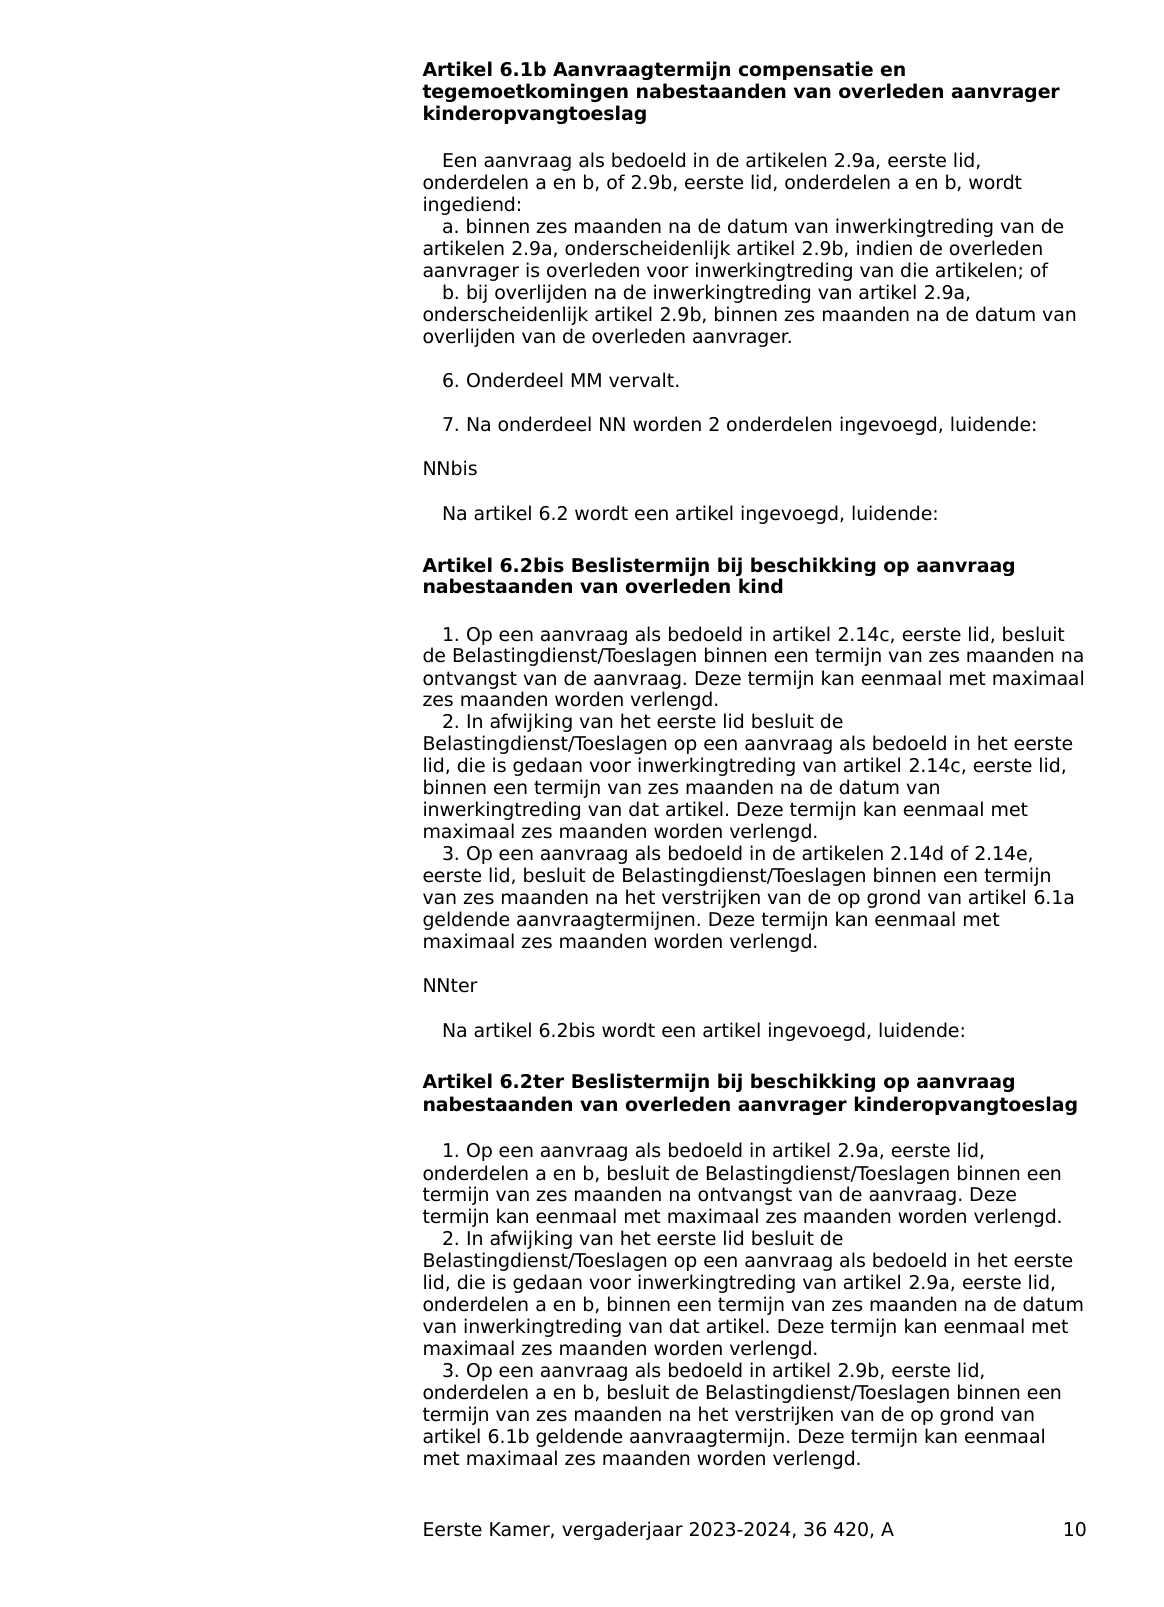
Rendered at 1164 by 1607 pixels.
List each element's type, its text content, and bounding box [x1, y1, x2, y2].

text NNbis [422, 458, 1087, 480]
subtitle Artikel 6.1b Aanvraagtermijn compensatie en tegemoetkomingen nabestaanden van overleden aanvrager kinderopvangtoeslag [422, 59, 1087, 125]
text b. bij overlijden na de inwerkingtreding van artikel 2.9a, onderscheidenlijk artikel 2.9b, binnen zes maanden na de datum van overlijden van de overleden aanvrager. [422, 282, 1087, 348]
text Na artikel 6.2 wordt een artikel ingevoegd, luidende: [422, 502, 1087, 524]
text Een aanvraag als bedoeld in de artikelen 2.9a, eerste lid, onderdelen a en b, of 2.9b, eerste lid, onderdelen a en b, wordt ingediend: [422, 150, 1087, 216]
text 7. Na onderdeel NN worden 2 onderdelen ingevoegd, luidende: [422, 414, 1087, 436]
text a. binnen zes maanden na de datum van inwerkingtreding van de artikelen 2.9a, onderscheidenlijk artikel 2.9b, indien de overleden aanvrager is overleden voor inwerkingtreding van die artikelen; of [422, 216, 1087, 282]
text 2. In afwijking van het eerste lid besluit de Belastingdienst/Toeslagen op een aanvraag als bedoeld in het eerste lid, die is gedaan voor inwerkingtreding van artikel 2.9a, eerste lid, onderdelen a en b, binnen een termijn van zes maanden na de datum van inwerkingtreding van dat artikel. Deze termijn kan eenmaal met maximaal zes maanden worden verlengd. [422, 1228, 1087, 1360]
text 6. Onderdeel MM vervalt. [422, 370, 1087, 392]
text 3. Op een aanvraag als bedoeld in de artikelen 2.14d of 2.14e, eerste lid, besluit de Belastingdienst/Toeslagen binnen een termijn van zes maanden na het verstrijken van de op grond van artikel 6.1a geldende aanvraagtermijnen. Deze termijn kan eenmaal met maximaal zes maanden worden verlengd. [422, 843, 1087, 953]
subtitle Artikel 6.2bis Beslistermijn bij beschikking op aanvraag nabestaanden van overleden kind [422, 554, 1087, 598]
text 1. Op een aanvraag als bedoeld in artikel 2.9a, eerste lid, onderdelen a en b, besluit de Belastingdienst/Toeslagen binnen een termijn van zes maanden na ontvangst van de aanvraag. Deze termijn kan eenmaal met maximaal zes maanden worden verlengd. [422, 1140, 1087, 1228]
text 1. Op een aanvraag als bedoeld in artikel 2.14c, eerste lid, besluit de Belastingdienst/Toeslagen binnen een termijn van zes maanden na ontvangst van de aanvraag. Deze termijn kan eenmaal met maximaal zes maanden worden verlengd. [422, 623, 1087, 711]
text NNter [422, 975, 1087, 997]
subtitle Artikel 6.2ter Beslistermijn bij beschikking op aanvraag nabestaanden van overleden aanvrager kinderopvangtoeslag [422, 1071, 1087, 1115]
text 2. In afwijking van het eerste lid besluit de Belastingdienst/Toeslagen op een aanvraag als bedoeld in het eerste lid, die is gedaan voor inwerkingtreding van artikel 2.14c, eerste lid, binnen een termijn van zes maanden na de datum van inwerkingtreding van dat artikel. Deze termijn kan eenmaal met maximaal zes maanden worden verlengd. [422, 711, 1087, 843]
text Na artikel 6.2bis wordt een artikel ingevoegd, luidende: [422, 1019, 1087, 1041]
text 3. Op een aanvraag als bedoeld in artikel 2.9b, eerste lid, onderdelen a en b, besluit de Belastingdienst/Toeslagen binnen een termijn van zes maanden na het verstrijken van de op grond van artikel 6.1b geldende aanvraagtermijn. Deze termijn kan eenmaal met maximaal zes maanden worden verlengd. [422, 1360, 1087, 1470]
